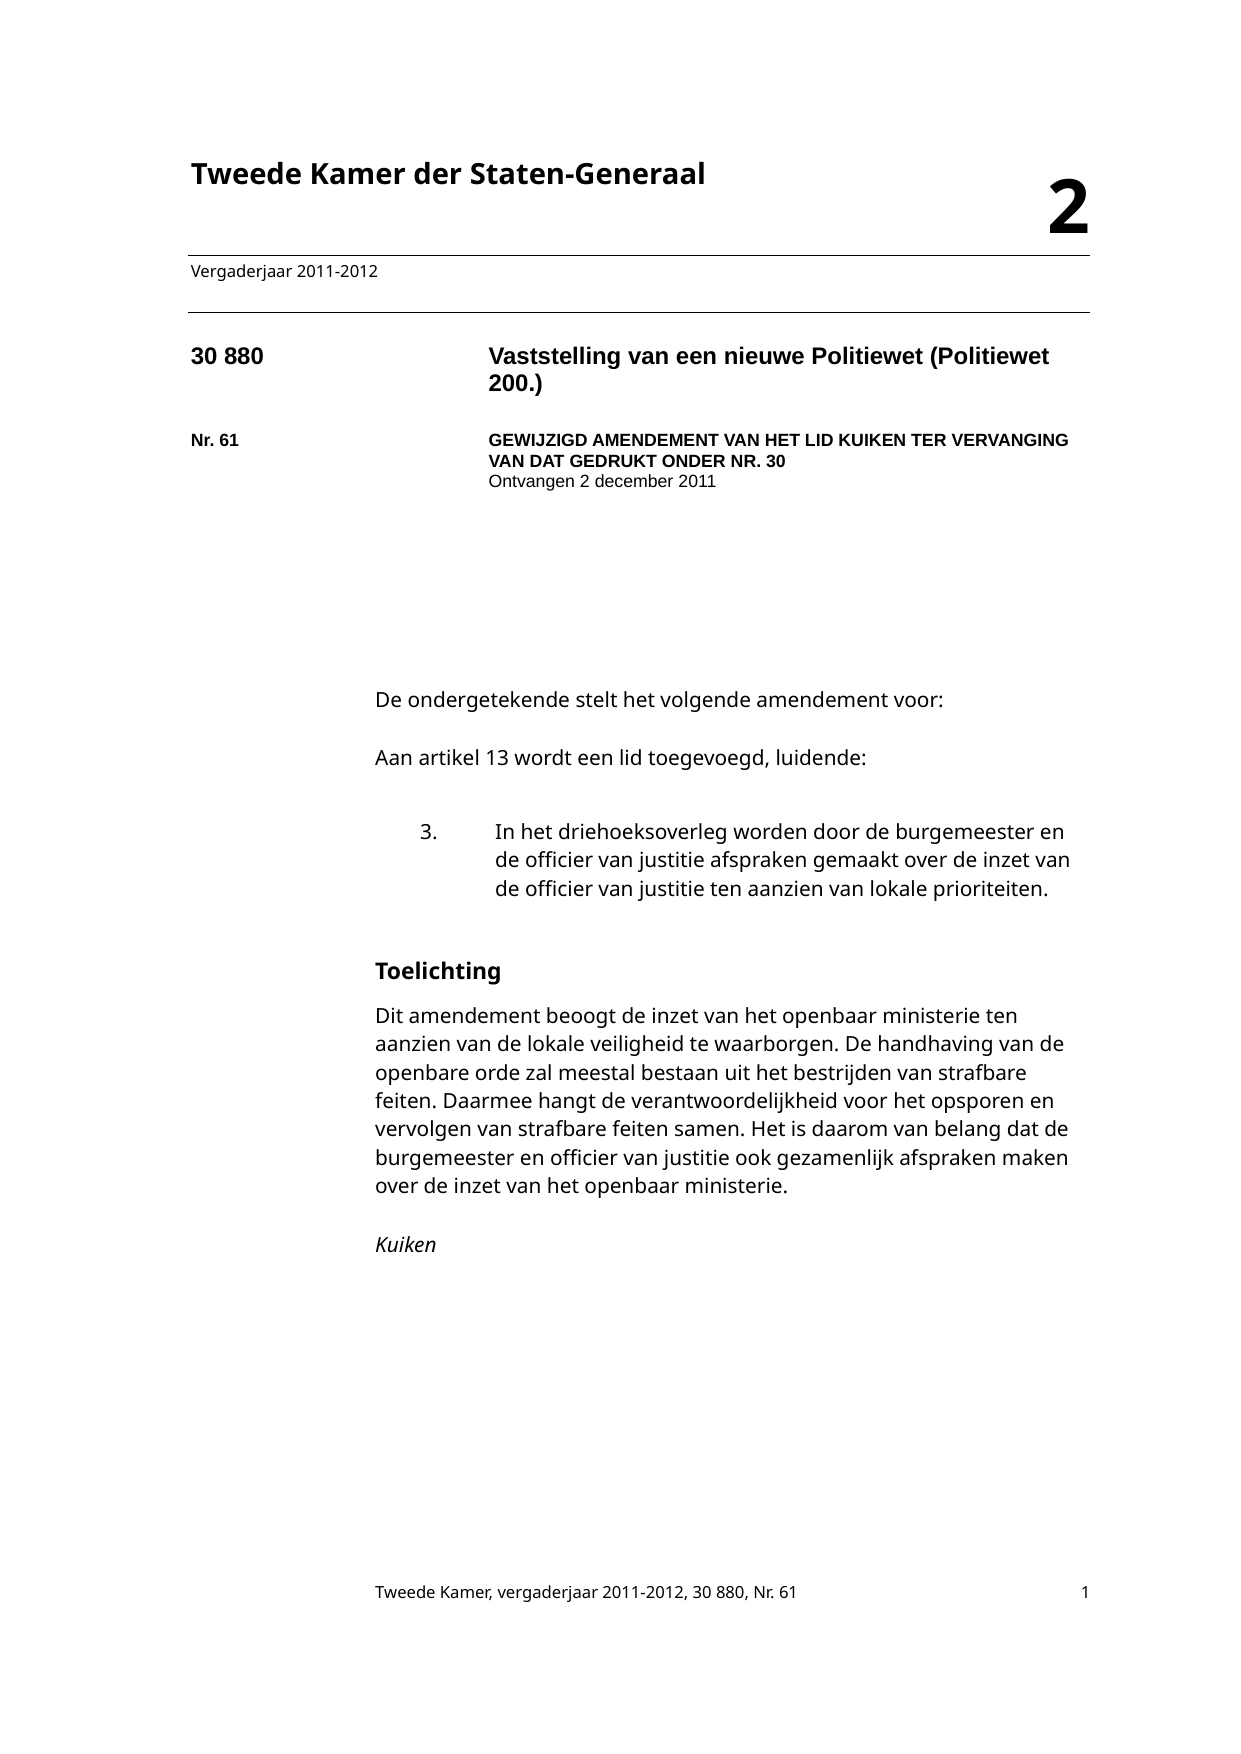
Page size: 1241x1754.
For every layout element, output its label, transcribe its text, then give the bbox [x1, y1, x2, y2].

table_header 2 [910, 150, 1090, 255]
table_cell Nr. 61 [188, 427, 485, 566]
table_cell Vergaderjaar 2011-2012 [188, 256, 485, 312]
text Dit amendement beoogt de inzet van het openbaar ministerie ten aanzien van de lokale veiligheid te waarborgen. De handhaving van de openbare orde zal meestal bestaan uit het bestrijden van strafbare feiten. Daarmee hangt de verantwoordelijkheid voor het opsporen en vervolgen van strafbare feiten samen. Het is daarom van belang dat de burgemeester en officier van justitie ook gezamenlijk afspraken maken over de inzet van het openbaar ministerie. [375, 1001, 1090, 1200]
subtitle Toelichting [375, 954, 1090, 986]
table_cell [485, 313, 1090, 339]
text De ondergetekende stelt het volgende amendement voor: [375, 685, 1090, 713]
table_cell 30 880 [188, 339, 485, 427]
text Kuiken [375, 1230, 1090, 1258]
table_cell [485, 256, 1090, 312]
list In het driehoeksoverleg worden door de burgemeester en de officier van justitie afspraken gemaakt over de inzet van de officier van justitie ten aanzien van lokale prioriteiten. [420, 817, 1090, 902]
table_header Tweede Kamer der Staten-Generaal [188, 150, 909, 255]
table_cell GEWIJZIGD AMENDEMENT VAN HET LID KUIKEN TER VERVANGING VAN DAT GEDRUKT ONDER NR. 30 Ontvangen 2 december 2011 [485, 427, 1090, 566]
table_cell Vaststelling van een nieuwe Politiewet (Politiewet 200.) [485, 339, 1090, 427]
table_cell [188, 313, 485, 339]
text Aan artikel 13 wordt een lid toegevoegd, luidende: [375, 743, 1090, 772]
